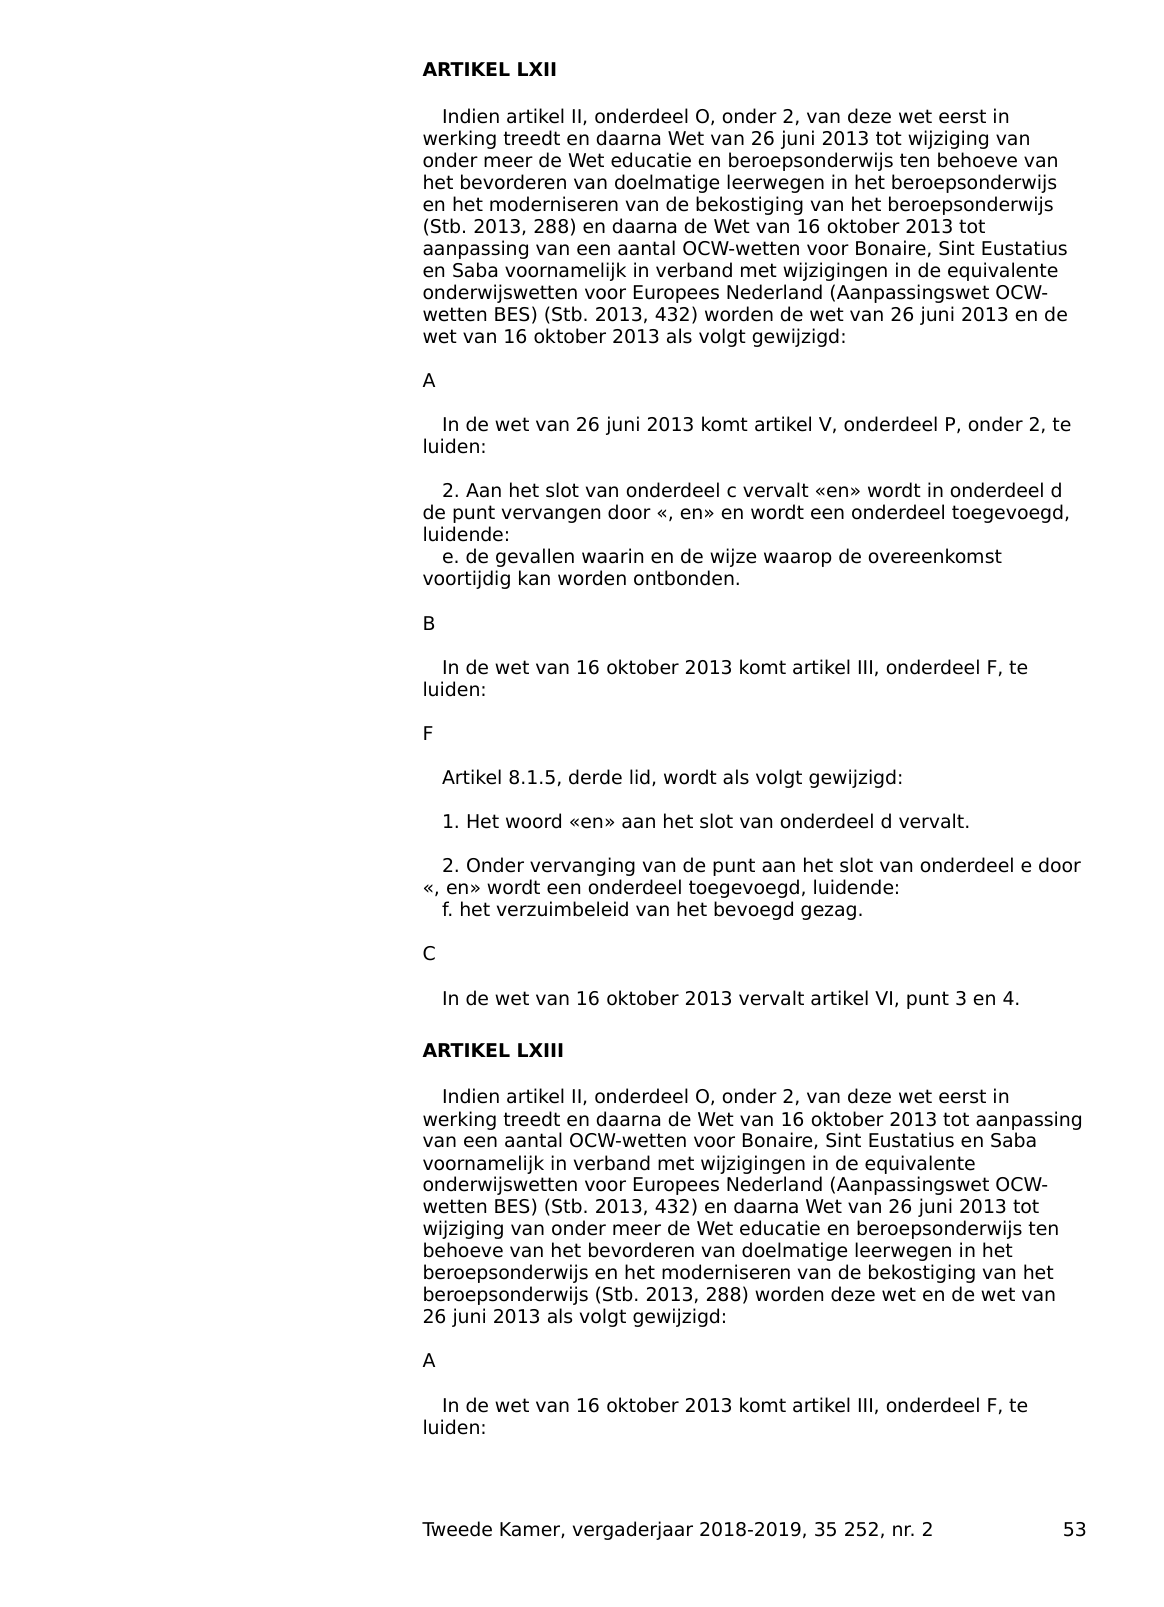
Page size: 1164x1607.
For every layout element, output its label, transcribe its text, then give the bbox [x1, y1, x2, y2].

text 1. Het woord «en» aan het slot van onderdeel d vervalt. [422, 811, 1087, 833]
subtitle ARTIKEL LXII [422, 59, 1087, 81]
text B [422, 612, 1087, 634]
text In de wet van 26 juni 2013 komt artikel V, onderdeel P, onder 2, te luiden: [422, 414, 1087, 458]
text e. de gevallen waarin en de wijze waarop de overeenkomst voortijdig kan worden ontbonden. [422, 546, 1087, 590]
text C [422, 943, 1087, 965]
text 2. Onder vervanging van de punt aan het slot van onderdeel e door «, en» wordt een onderdeel toegevoegd, luidende: [422, 855, 1087, 899]
text Artikel 8.1.5, derde lid, wordt als volgt gewijzigd: [422, 767, 1087, 789]
text Indien artikel II, onderdeel O, onder 2, van deze wet eerst in werking treedt en daarna Wet van 26 juni 2013 tot wijziging van onder meer de Wet educatie en beroepsonderwijs ten behoeve van het bevorderen van doelmatige leerwegen in het beroepsonderwijs en het moderniseren van de bekostiging van het beroepsonderwijs (Stb. 2013, 288) en daarna de Wet van 16 oktober 2013 tot aanpassing van een aantal OCW-wetten voor Bonaire, Sint Eustatius en Saba voornamelijk in verband met wijzigingen in de equivalente onderwijswetten voor Europees Nederland (Aanpassingswet OCW-wetten BES) (Stb. 2013, 432) worden de wet van 26 juni 2013 en de wet van 16 oktober 2013 als volgt gewijzigd: [422, 106, 1087, 348]
text A [422, 1350, 1087, 1372]
text In de wet van 16 oktober 2013 komt artikel III, onderdeel F, te luiden: [422, 1394, 1087, 1438]
subtitle ARTIKEL LXIII [422, 1039, 1087, 1061]
text In de wet van 16 oktober 2013 vervalt artikel VI, punt 3 en 4. [422, 987, 1087, 1009]
text A [422, 370, 1087, 392]
text 2. Aan het slot van onderdeel c vervalt «en» wordt in onderdeel d de punt vervangen door «, en» en wordt een onderdeel toegevoegd, luidende: [422, 480, 1087, 546]
text f. het verzuimbeleid van het bevoegd gezag. [422, 899, 1087, 921]
text In de wet van 16 oktober 2013 komt artikel III, onderdeel F, te luiden: [422, 657, 1087, 701]
text Indien artikel II, onderdeel O, onder 2, van deze wet eerst in werking treedt en daarna de Wet van 16 oktober 2013 tot aanpassing van een aantal OCW-wetten voor Bonaire, Sint Eustatius en Saba voornamelijk in verband met wijzigingen in de equivalente onderwijswetten voor Europees Nederland (Aanpassingswet OCW-wetten BES) (Stb. 2013, 432) en daarna Wet van 26 juni 2013 tot wijziging van onder meer de Wet educatie en beroepsonderwijs ten behoeve van het bevorderen van doelmatige leerwegen in het beroepsonderwijs en het moderniseren van de bekostiging van het beroepsonderwijs (Stb. 2013, 288) worden deze wet en de wet van 26 juni 2013 als volgt gewijzigd: [422, 1086, 1087, 1328]
text F [422, 723, 1087, 745]
